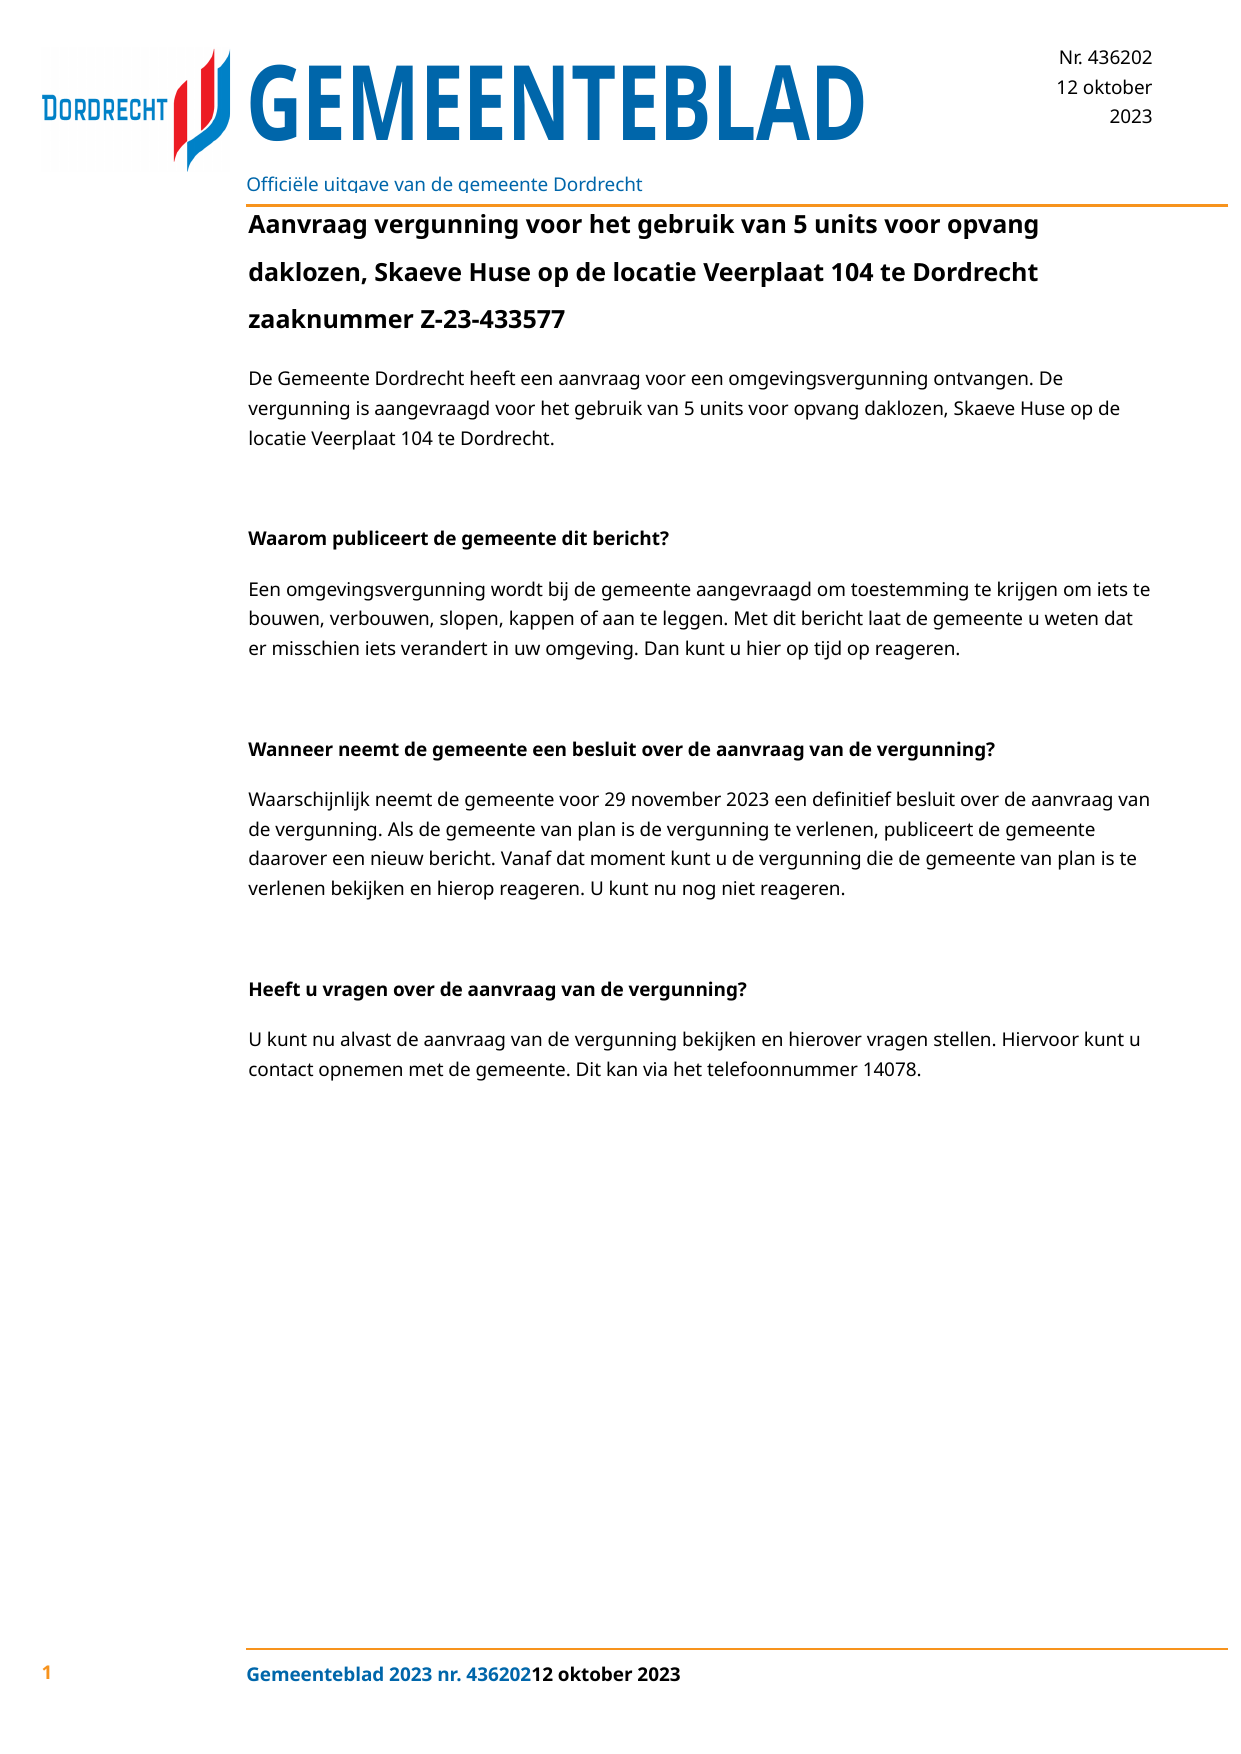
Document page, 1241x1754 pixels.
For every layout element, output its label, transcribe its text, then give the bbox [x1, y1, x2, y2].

text Waarschijnlijk neemt de gemeente voor 29 november 2023 een definitief besluit over de aanvraag van de vergunning. Als de gemeente van plan is de vergunning te verlenen, publiceert de gemeente daarover een nieuw bericht. Vanaf dat moment kunt u de vergunning die de gemeente van plan is te verlenen bekijken en hierop reageren. U kunt nu nog niet reageren. [248, 786, 1152, 901]
text Een omgevingsvergunning wordt bij de gemeente aangevraagd om toestemming te krijgen om iets te bouwen, verbouwen, slopen, kappen of aan te leggen. Met dit bericht laat de gemeente u weten dat er misschien iets verandert in uw omgeving. Dan kunt u hier op tijd op reageren. [248, 576, 1152, 661]
text Waarom publiceert de gemeente dit bericht? [248, 526, 1152, 551]
text U kunt nu alvast de aanvraag van de vergunning bekijken en hierover vragen stellen. Hiervoor kunt u contact opnemen met de gemeente. Dit kan via het telefoonnummer 14078. [248, 1026, 1152, 1082]
text Aanvraag vergunning voor het gebruik van 5 units voor opvang daklozen, Skaeve Huse op de locatie Veerplaat 104 te Dordrecht zaaknummer Z-23-433577 [248, 207, 1152, 336]
picture [41, 47, 231, 172]
text Wanneer neemt de gemeente een besluit over de aanvraag van de vergunning? [248, 736, 1152, 762]
text Heeft u vragen over de aanvraag van de vergunning? [248, 976, 1152, 1002]
text De Gemeente Dordrecht heeft een aanvraag voor een omgevingsvergunning ontvangen. De vergunning is aangevraagd voor het gebruik van 5 units voor opvang daklozen, Skaeve Huse op de locatie Veerplaat 104 te Dordrecht. [248, 366, 1152, 450]
